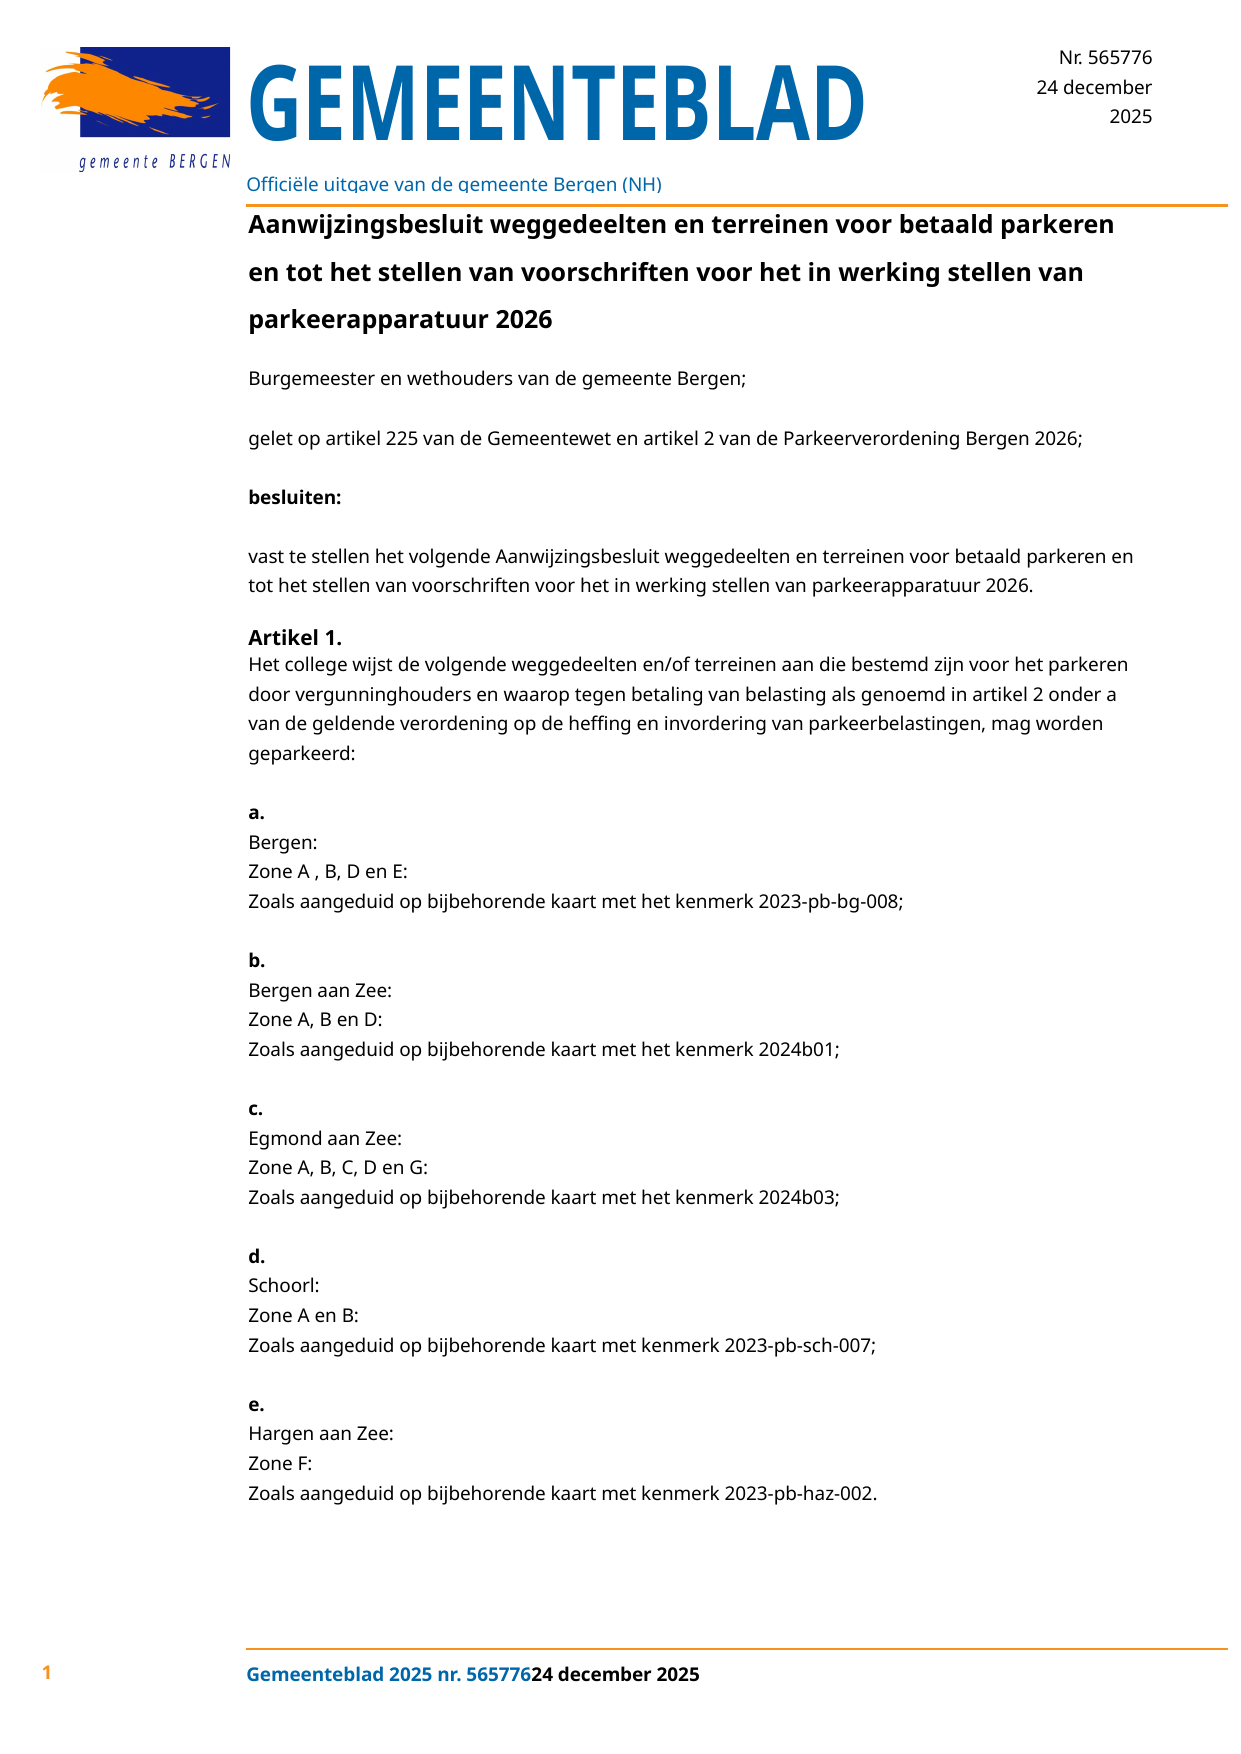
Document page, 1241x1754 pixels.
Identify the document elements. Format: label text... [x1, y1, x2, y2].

text c. [248, 1095, 1152, 1121]
text d. [248, 1243, 1152, 1269]
picture [41, 47, 231, 172]
text Zoals aangeduid op bijbehorende kaart met het kenmerk 2024b01; [248, 1036, 1152, 1062]
text Egmond aan Zee: [248, 1125, 1152, 1151]
text Het college wijst de volgende weggedeelten en/of terreinen aan die bestemd zijn voor het parkeren door vergunninghouders en waarop tegen betaling van belasting als genoemd in artikel 2 onder a van de geldende verordening op de heffing en invordering van parkeerbelastingen, mag worden geparkeerd: [248, 651, 1152, 766]
text Zoals aangeduid op bijbehorende kaart met kenmerk 2023-pb-haz-002. [248, 1480, 1152, 1506]
text besluiten: [248, 484, 1152, 509]
text Zoals aangeduid op bijbehorende kaart met het kenmerk 2024b03; [248, 1184, 1152, 1210]
text vast te stellen het volgende Aanwijzingsbesluit weggedeelten en terreinen voor betaald parkeren en tot het stellen van voorschriften voor het in werking stellen van parkeerapparatuur 2026. [248, 543, 1152, 598]
text Zone A en B: [248, 1302, 1152, 1328]
text gelet op artikel 225 van de Gemeentewet en artikel 2 van de Parkeerverordening Bergen 2026; [248, 425, 1152, 450]
text Bergen aan Zee: [248, 977, 1152, 1003]
text Zone A , B, D en E: [248, 858, 1152, 884]
text e. [248, 1391, 1152, 1417]
text Zone A, B en D: [248, 1006, 1152, 1032]
text a. [248, 799, 1152, 825]
text Schoorl: [248, 1273, 1152, 1298]
text Aanwijzingsbesluit weggedeelten en terreinen voor betaald parkeren en tot het stellen van voorschriften voor het in werking stellen van parkeerapparatuur 2026 [248, 207, 1152, 336]
text Zone F: [248, 1450, 1152, 1476]
text b. [248, 947, 1152, 973]
text Zoals aangeduid op bijbehorende kaart met kenmerk 2023-pb-sch-007; [248, 1332, 1152, 1358]
text Hargen aan Zee: [248, 1421, 1152, 1446]
text Zone A, B, C, D en G: [248, 1154, 1152, 1180]
text Artikel 1. [248, 623, 1152, 651]
text Zoals aangeduid op bijbehorende kaart met het kenmerk 2023-pb-bg-008; [248, 888, 1152, 914]
text Bergen: [248, 829, 1152, 855]
text Burgemeester en wethouders van de gemeente Bergen; [248, 366, 1152, 391]
